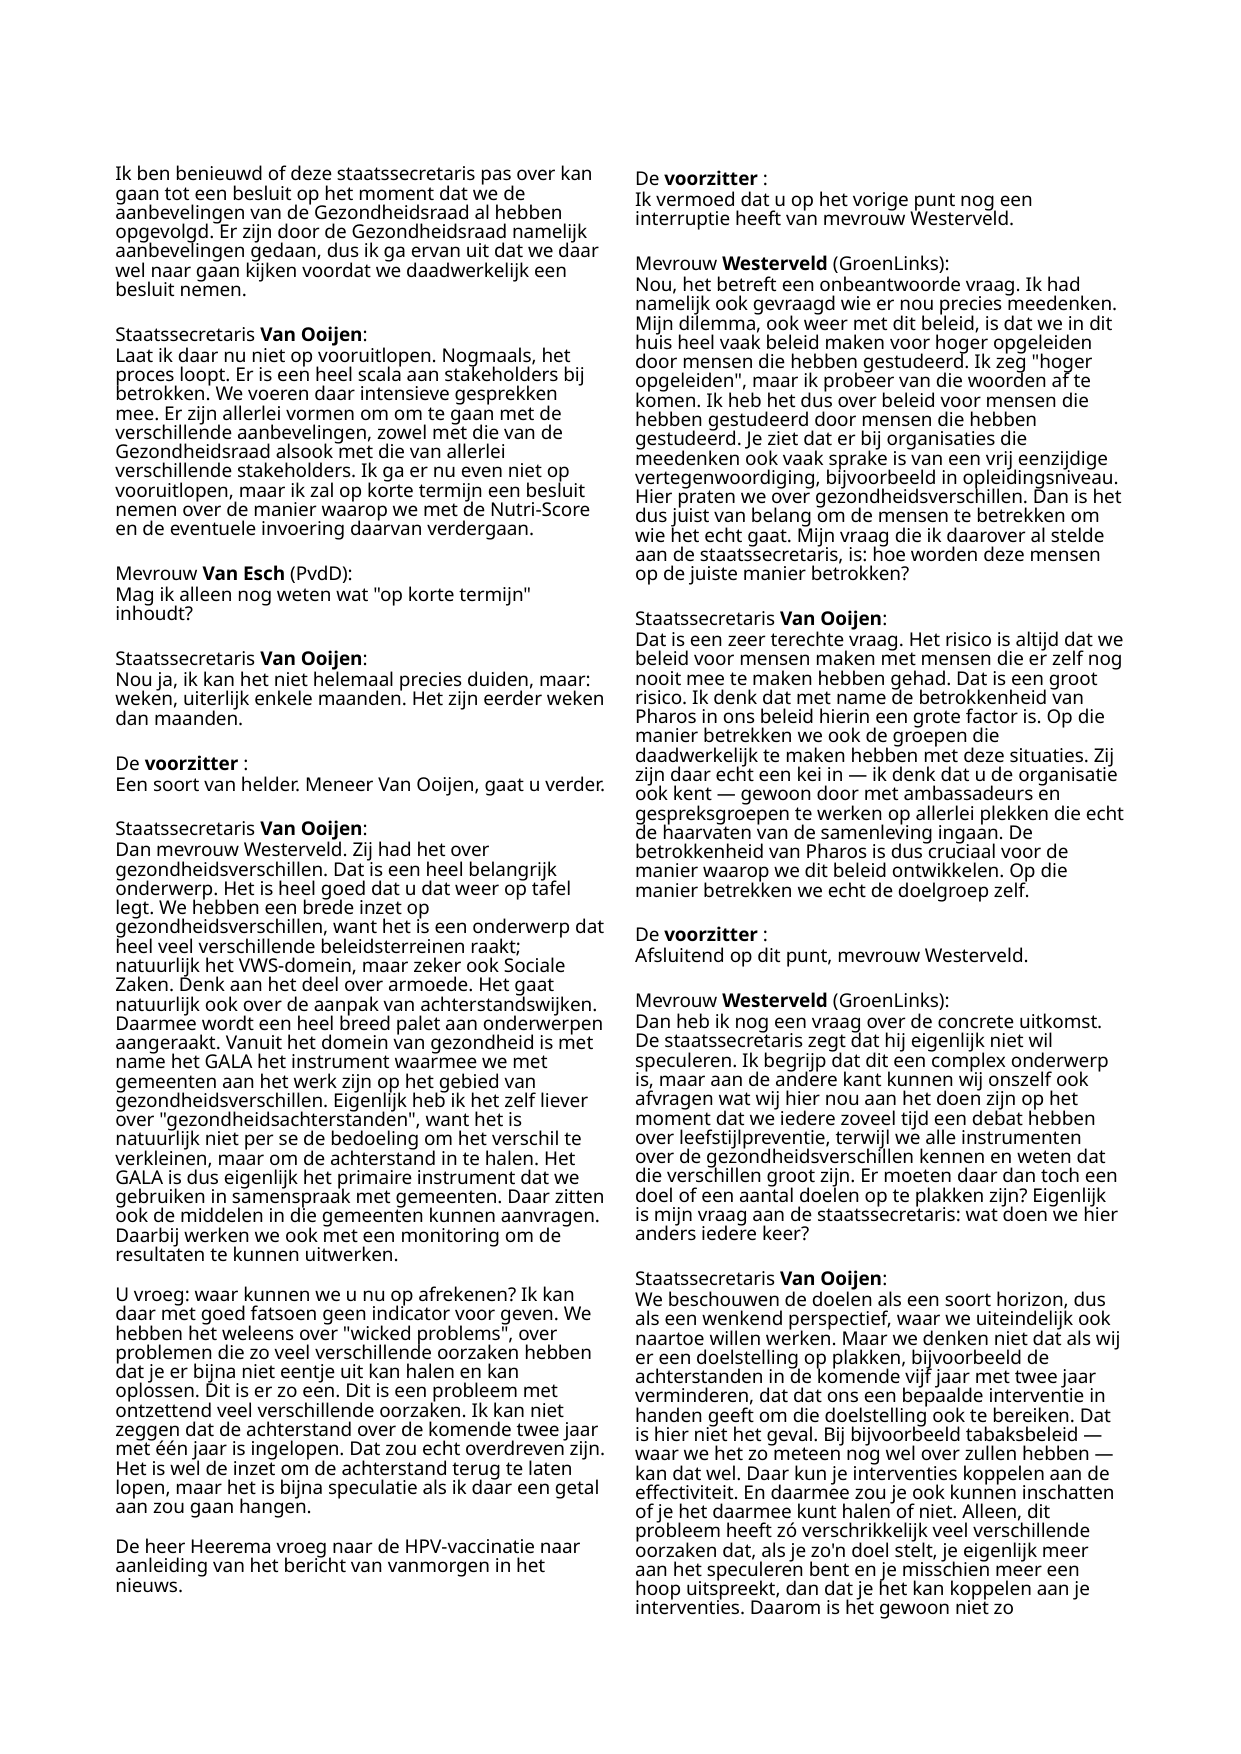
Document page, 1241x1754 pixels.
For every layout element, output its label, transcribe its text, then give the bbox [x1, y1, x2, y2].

text Afsluitend op dit punt, mevrouw Westerveld. [635, 947, 1125, 967]
text De voorzitter : [115, 750, 605, 776]
text De heer Heerema vroeg naar de HPV-vaccinatie naar aanleiding van het bericht van vanmorgen in het nieuws. [115, 1538, 605, 1596]
text Staatssecretaris Van Ooijen: [635, 1265, 1125, 1291]
text De voorzitter : [635, 922, 1125, 947]
text Nou ja, ik kan het niet helemaal precies duiden, maar: weken, uiterlijk enkele maanden. Het zijn eerder weken dan maanden. [115, 671, 605, 729]
text Staatssecretaris Van Ooijen: [115, 321, 605, 347]
text U vroeg: waar kunnen we u nu op afrekenen? Ik kan daar met goed fatsoen geen indicator voor geven. We hebben het weleens over "wicked problems", over problemen die zo veel verschillende oorzaken hebben dat je er bijna niet eentje uit kan halen en kan oplossen. Dit is er zo een. Dit is een probleem met ontzettend veel verschillende oorzaken. Ik kan niet zeggen dat de achterstand over de komende twee jaar met één jaar is ingelopen. Dat zou echt overdreven zijn. Het is wel de inzet om de achterstand terug te laten lopen, maar het is bijna speculatie als ik daar een getal aan zou gaan hangen. [115, 1286, 605, 1517]
text Een soort van helder. Meneer Van Ooijen, gaat u verder. [115, 776, 605, 795]
text Nou, het betreft een onbeantwoorde vraag. Ik had namelijk ook gevraagd wie er nou precies meedenken. Mijn dilemma, ook weer met dit beleid, is dat we in dit huis heel vaak beleid maken voor hoger opgeleiden door mensen die hebben gestudeerd. Ik zeg "hoger opgeleiden", maar ik probeer van die woorden af te komen. Ik heb het dus over beleid voor mensen die hebben gestudeerd door mensen die hebben gestudeerd. Je ziet dat er bij organisaties die meedenken ook vaak sprake is van een vrij eenzijdige vertegenwoordiging, bijvoorbeeld in opleidingsniveau. Hier praten we over gezondheidsverschillen. Dan is het dus juist van belang om de mensen te betrekken om wie het echt gaat. Mijn vraag die ik daarover al stelde aan de staatssecretaris, is: hoe worden deze mensen op de juiste manier betrokken? [635, 276, 1125, 584]
text Ik ben benieuwd of deze staatssecretaris pas over kan gaan tot een besluit op het moment dat we de aanbevelingen van de Gezondheidsraad al hebben opgevolgd. Er zijn door de Gezondheidsraad namelijk aanbevelingen gedaan, dus ik ga ervan uit dat we daar wel naar gaan kijken voordat we daadwerkelijk een besluit nemen. [115, 165, 605, 300]
text De voorzitter : [635, 165, 1125, 191]
text Staatssecretaris Van Ooijen: [115, 645, 605, 671]
text Mevrouw Van Esch (PvdD): [115, 560, 605, 586]
text Mevrouw Westerveld (GroenLinks): [635, 987, 1125, 1013]
text Mag ik alleen nog weten wat "op korte termijn" inhoudt? [115, 586, 605, 624]
text Mevrouw Westerveld (GroenLinks): [635, 250, 1125, 276]
text Dan mevrouw Westerveld. Zij had het over gezondheidsverschillen. Dat is een heel belangrijk onderwerp. Het is heel goed dat u dat weer op tafel legt. We hebben een brede inzet op gezondheidsverschillen, want het is een onderwerp dat heel veel verschillende beleidsterreinen raakt; natuurlijk het VWS-domein, maar zeker ook Sociale Zaken. Denk aan het deel over armoede. Het gaat natuurlijk ook over de aanpak van achterstandswijken. Daarmee wordt een heel breed palet aan onderwerpen aangeraakt. Vanuit het domein van gezondheid is met name het GALA het instrument waarmee we met gemeenten aan het werk zijn op het gebied van gezondheidsverschillen. Eigenlijk heb ik het zelf liever over "gezondheidsachterstanden", want het is natuurlijk niet per se de bedoeling om het verschil te verkleinen, maar om de achterstand in te halen. Het GALA is dus eigenlijk het primaire instrument dat we gebruiken in samenspraak met gemeenten. Daar zitten ook de middelen in die gemeenten kunnen aanvragen. Daarbij werken we ook met een monitoring om de resultaten te kunnen uitwerken. [115, 841, 605, 1265]
text Staatssecretaris Van Ooijen: [115, 816, 605, 841]
text Ik vermoed dat u op het vorige punt nog een interruptie heeft van mevrouw Westerveld. [635, 191, 1125, 229]
text Laat ik daar nu niet op vooruitlopen. Nogmaals, het proces loopt. Er is een heel scala aan stakeholders bij betrokken. We voeren daar intensieve gesprekken mee. Er zijn allerlei vormen om om te gaan met de verschillende aanbevelingen, zowel met die van de Gezondheidsraad alsook met die van allerlei verschillende stakeholders. Ik ga er nu even niet op vooruitlopen, maar ik zal op korte termijn een besluit nemen over de manier waarop we met de Nutri-Score en de eventuele invoering daarvan verdergaan. [115, 347, 605, 539]
text Staatssecretaris Van Ooijen: [635, 605, 1125, 631]
text Dan heb ik nog een vraag over de concrete uitkomst. De staatssecretaris zegt dat hij eigenlijk niet wil speculeren. Ik begrijp dat dit een complex onderwerp is, maar aan de andere kant kunnen wij onszelf ook afvragen wat wij hier nou aan het doen zijn op het moment dat we iedere zoveel tijd een debat hebben over leefstijlpreventie, terwijl we alle instrumenten over de gezondheidsverschillen kennen en weten dat die verschillen groot zijn. Er moeten daar dan toch een doel of een aantal doelen op te plakken zijn? Eigenlijk is mijn vraag aan de staatssecretaris: wat doen we hier anders iedere keer? [635, 1013, 1125, 1244]
text Dat is een zeer terechte vraag. Het risico is altijd dat we beleid voor mensen maken met mensen die er zelf nog nooit mee te maken hebben gehad. Dat is een groot risico. Ik denk dat met name de betrokkenheid van Pharos in ons beleid hierin een grote factor is. Op die manier betrekken we ook de groepen die daadwerkelijk te maken hebben met deze situaties. Zij zijn daar echt een kei in — ik denk dat u de organisatie ook kent — gewoon door met ambassadeurs en gespreksgroepen te werken op allerlei plekken die echt de haarvaten van de samenleving ingaan. De betrokkenheid van Pharos is dus cruciaal voor de manier waarop we dit beleid ontwikkelen. Op die manier betrekken we echt de doelgroep zelf. [635, 631, 1125, 901]
text We beschouwen de doelen als een soort horizon, dus als een wenkend perspectief, waar we uiteindelijk ook naartoe willen werken. Maar we denken niet dat als wij er een doelstelling op plakken, bijvoorbeeld de achterstanden in de komende vijf jaar met twee jaar verminderen, dat dat ons een bepaalde interventie in handen geeft om die doelstelling ook te bereiken. Dat is hier niet het geval. Bij bijvoorbeeld tabaksbeleid — waar we het zo meteen nog wel over zullen hebben — kan dat wel. Daar kun je interventies koppelen aan de effectiviteit. En daarmee zou je ook kunnen inschatten of je het daarmee kunt halen of niet. Alleen, dit probleem heeft zó verschrikkelijk veel verschillende oorzaken dat, als je zo'n doel stelt, je eigenlijk meer aan het speculeren bent en je misschien meer een hoop uitspreekt, dan dat je het kan koppelen aan je interventies. Daarom is het gewoon niet zo [635, 1291, 1125, 1619]
